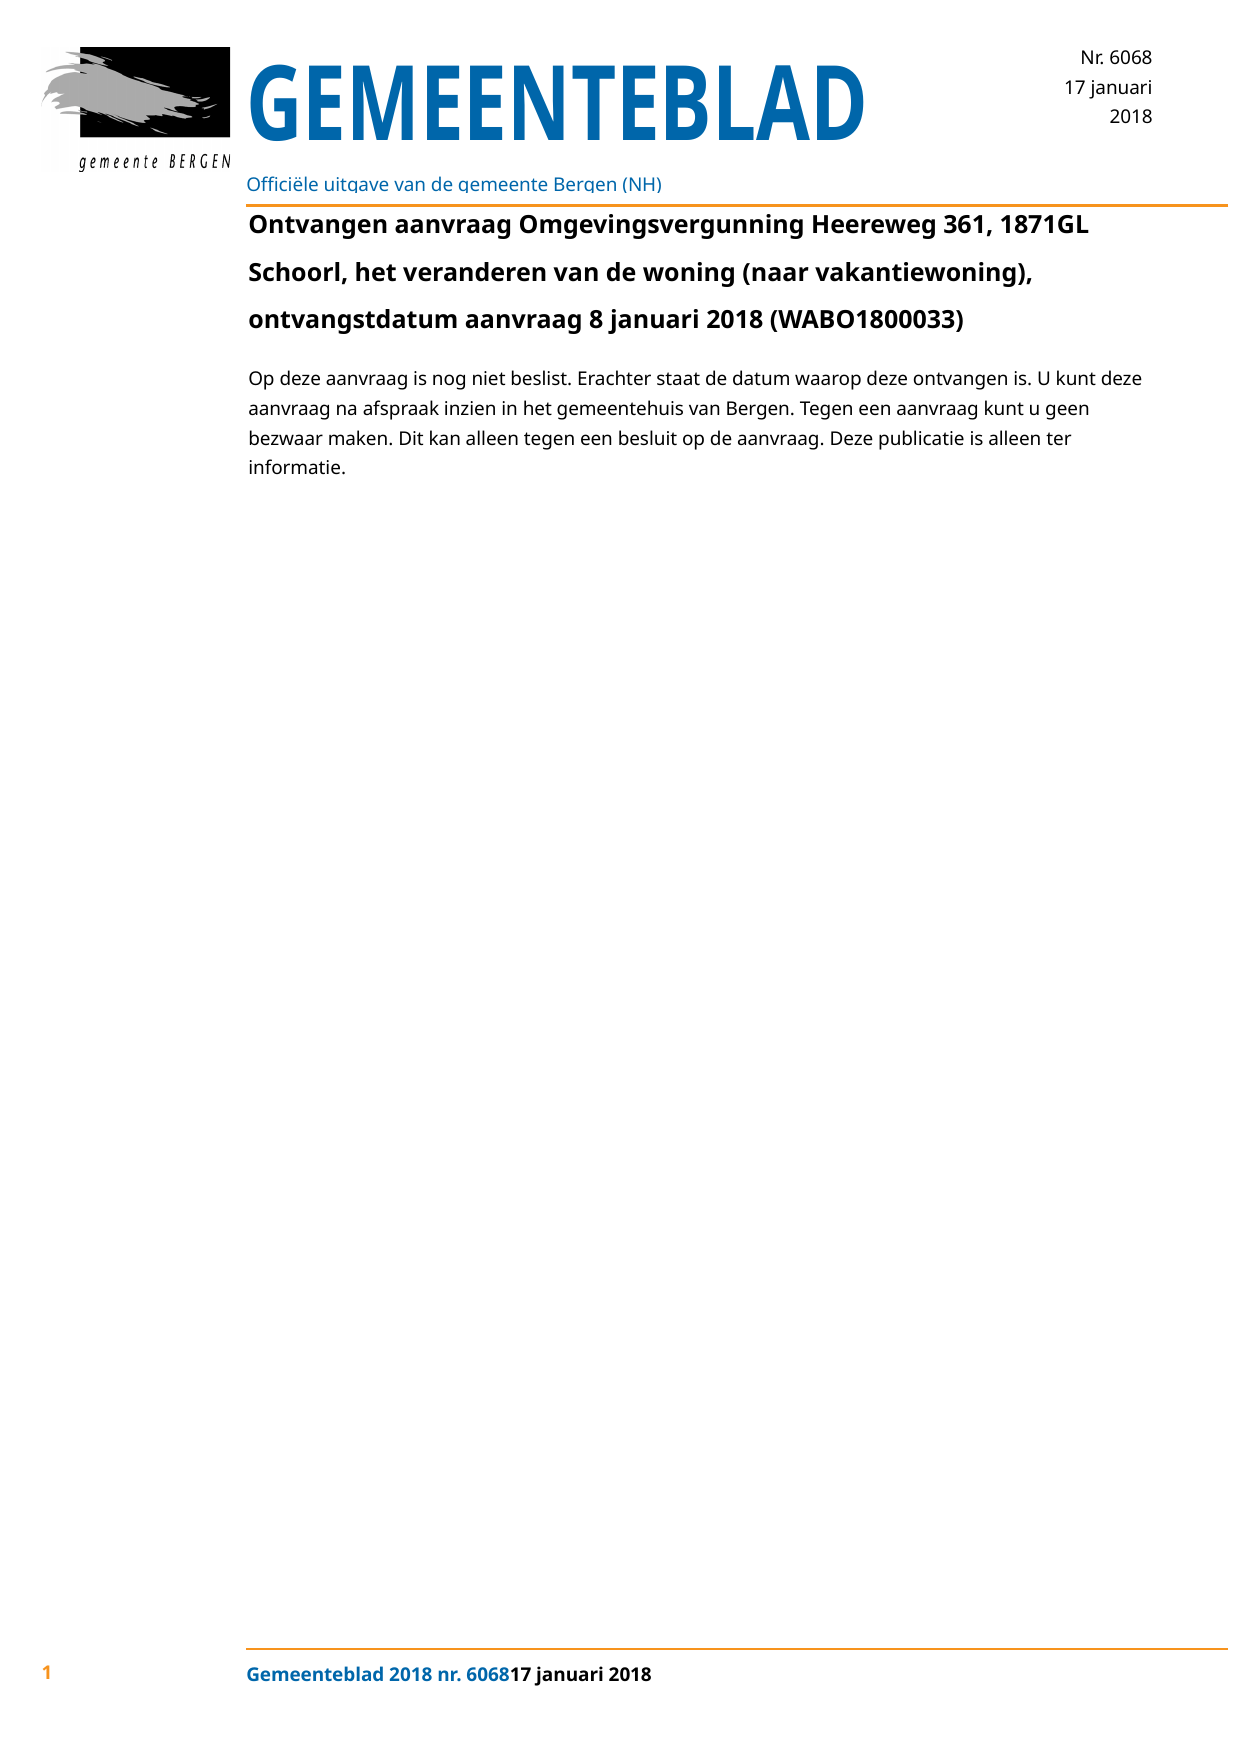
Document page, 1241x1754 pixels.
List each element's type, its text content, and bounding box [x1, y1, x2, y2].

text Ontvangen aanvraag Omgevingsvergunning Heereweg 361, 1871GL Schoorl, het veranderen van de woning (naar vakantiewoning), ontvangstdatum aanvraag 8 januari 2018 (WABO1800033) [248, 207, 1152, 336]
picture [41, 47, 231, 172]
text Op deze aanvraag is nog niet beslist. Erachter staat de datum waarop deze ontvangen is. U kunt deze aanvraag na afspraak inzien in het gemeentehuis van Bergen. Tegen een aanvraag kunt u geen bezwaar maken. Dit kan alleen tegen een besluit op de aanvraag. Deze publicatie is alleen ter informatie. [248, 366, 1152, 480]
